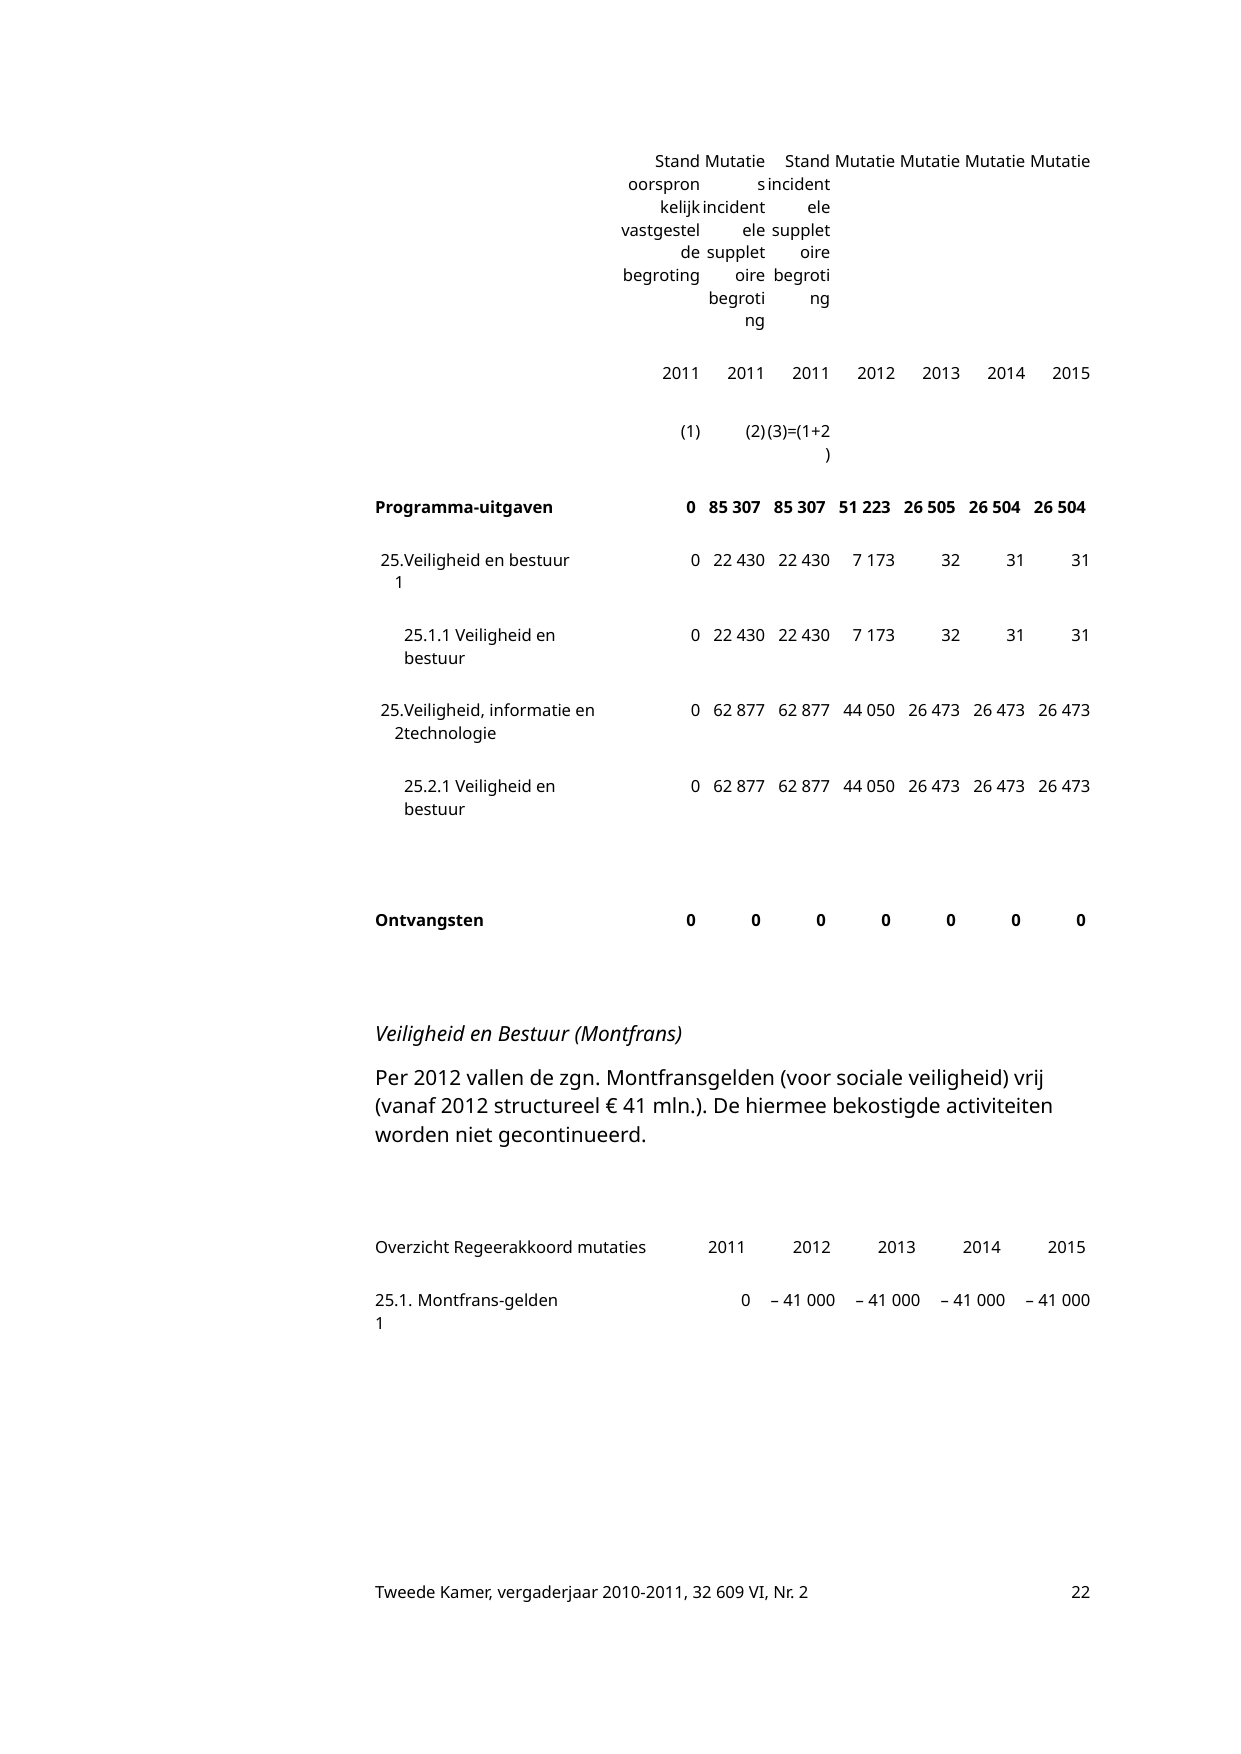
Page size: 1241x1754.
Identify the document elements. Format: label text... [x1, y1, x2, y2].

table_cell [375, 850, 404, 908]
table_cell 0 [665, 1289, 750, 1364]
table_cell – 41 000 [1005, 1289, 1090, 1364]
table_cell [960, 420, 1025, 496]
table_cell [375, 362, 404, 420]
table_cell 2013 [895, 362, 960, 420]
table_header Overzicht Regeerakkoord mutaties [375, 1236, 665, 1289]
table_cell 0 [700, 908, 765, 961]
table_cell 25.2 [375, 699, 404, 774]
table_cell – 41 000 [835, 1289, 920, 1364]
table_cell 0 [621, 699, 700, 774]
table_cell 25.1.1 [375, 1289, 417, 1364]
table_cell 0 [895, 908, 960, 961]
table_cell 51 223 [830, 496, 895, 548]
table_cell [404, 420, 621, 496]
table_cell 0 [621, 908, 700, 961]
table_header 2011 [665, 1236, 750, 1289]
table_cell 22 430 [765, 624, 830, 699]
table_cell 2011 [765, 362, 830, 420]
table_cell [830, 420, 895, 496]
table_cell Programma-uitgaven [375, 496, 621, 548]
table_cell 26 473 [895, 699, 960, 774]
table_cell 0 [621, 775, 700, 850]
text Per 2012 vallen de zgn. Montfransgelden (voor sociale veiligheid) vrij (vanaf 2012 structureel € 41 mln.). De hiermee bekostigde activiteiten worden niet gecontinueerd. [375, 1063, 1090, 1148]
table_cell 0 [765, 908, 830, 961]
table_header Mutatie [830, 150, 895, 362]
table_cell [404, 850, 621, 908]
table_cell 0 [621, 496, 700, 548]
table_header Mutaties incidentele suppletoire begroting [700, 150, 765, 362]
table_header [404, 150, 621, 362]
table_cell [375, 775, 404, 850]
table_cell 26 473 [960, 775, 1025, 850]
table_header Stand oorspronkelijk vastgestelde begroting [621, 150, 700, 362]
table_cell 32 [895, 624, 960, 699]
table_cell 7 173 [830, 548, 895, 624]
table_header 2014 [920, 1236, 1005, 1289]
table_cell [765, 850, 830, 908]
table_cell [375, 420, 404, 496]
table_cell 2012 [830, 362, 895, 420]
table_cell 31 [960, 548, 1025, 624]
table_cell 22 430 [700, 624, 765, 699]
table_cell 26 473 [1025, 775, 1090, 850]
table_header 2013 [835, 1236, 920, 1289]
table_cell 85 307 [765, 496, 830, 548]
table_cell 22 430 [700, 548, 765, 624]
table_cell 2015 [1025, 362, 1090, 420]
table_cell 44 050 [830, 775, 895, 850]
table_cell (3)=(1+2) [765, 420, 830, 496]
table_cell 31 [1025, 624, 1090, 699]
table_cell 62 877 [765, 699, 830, 774]
table_cell [895, 420, 960, 496]
table_cell 85 307 [700, 496, 765, 548]
table_cell 62 877 [765, 775, 830, 850]
table_cell – 41 000 [750, 1289, 835, 1364]
table_cell 0 [621, 548, 700, 624]
table_cell 7 173 [830, 624, 895, 699]
table_cell 0 [960, 908, 1025, 961]
table_header Mutatie [1025, 150, 1090, 362]
table_cell 26 504 [960, 496, 1025, 548]
table_header [375, 150, 404, 362]
table_cell 0 [830, 908, 895, 961]
table_header Mutatie [895, 150, 960, 362]
table_cell 0 [621, 624, 700, 699]
table_cell [830, 850, 895, 908]
table_cell [960, 850, 1025, 908]
table_header Stand incidentele suppletoire begroting [765, 150, 830, 362]
table_cell 22 430 [765, 548, 830, 624]
table_cell 26 505 [895, 496, 960, 548]
table_cell 2011 [621, 362, 700, 420]
table_cell 44 050 [830, 699, 895, 774]
table_cell 2011 [700, 362, 765, 420]
table_cell 25.1 [375, 548, 404, 624]
table_header 2015 [1005, 1236, 1090, 1289]
table_cell 26 473 [1025, 699, 1090, 774]
table_cell [700, 850, 765, 908]
table_cell Veiligheid, informatie en technologie [404, 699, 621, 774]
table_cell (2) [700, 420, 765, 496]
table_cell 0 [1025, 908, 1090, 961]
table_cell [1025, 850, 1090, 908]
table_cell 2014 [960, 362, 1025, 420]
table_cell [404, 362, 621, 420]
table_cell 32 [895, 548, 960, 624]
table_cell 62 877 [700, 775, 765, 850]
table_cell 26 504 [1025, 496, 1090, 548]
table_cell 26 473 [960, 699, 1025, 774]
table_cell 25.2.1 Veiligheid en bestuur [404, 775, 621, 850]
table_cell [1025, 420, 1090, 496]
table_cell Ontvangsten [375, 908, 621, 961]
text Veiligheid en Bestuur (Montfrans) [375, 1019, 1090, 1048]
table_cell – 41 000 [920, 1289, 1005, 1364]
table_header 2012 [750, 1236, 835, 1289]
table_cell 62 877 [700, 699, 765, 774]
table_cell 31 [960, 624, 1025, 699]
table_cell (1) [621, 420, 700, 496]
table_cell 31 [1025, 548, 1090, 624]
table_cell 25.1.1 Veiligheid en bestuur [404, 624, 621, 699]
table_cell Montfrans-gelden [418, 1289, 665, 1364]
table_cell [375, 624, 404, 699]
table_cell Veiligheid en bestuur [404, 548, 621, 624]
table_header Mutatie [960, 150, 1025, 362]
table_cell [895, 850, 960, 908]
table_cell 26 473 [895, 775, 960, 850]
table_cell [621, 850, 700, 908]
